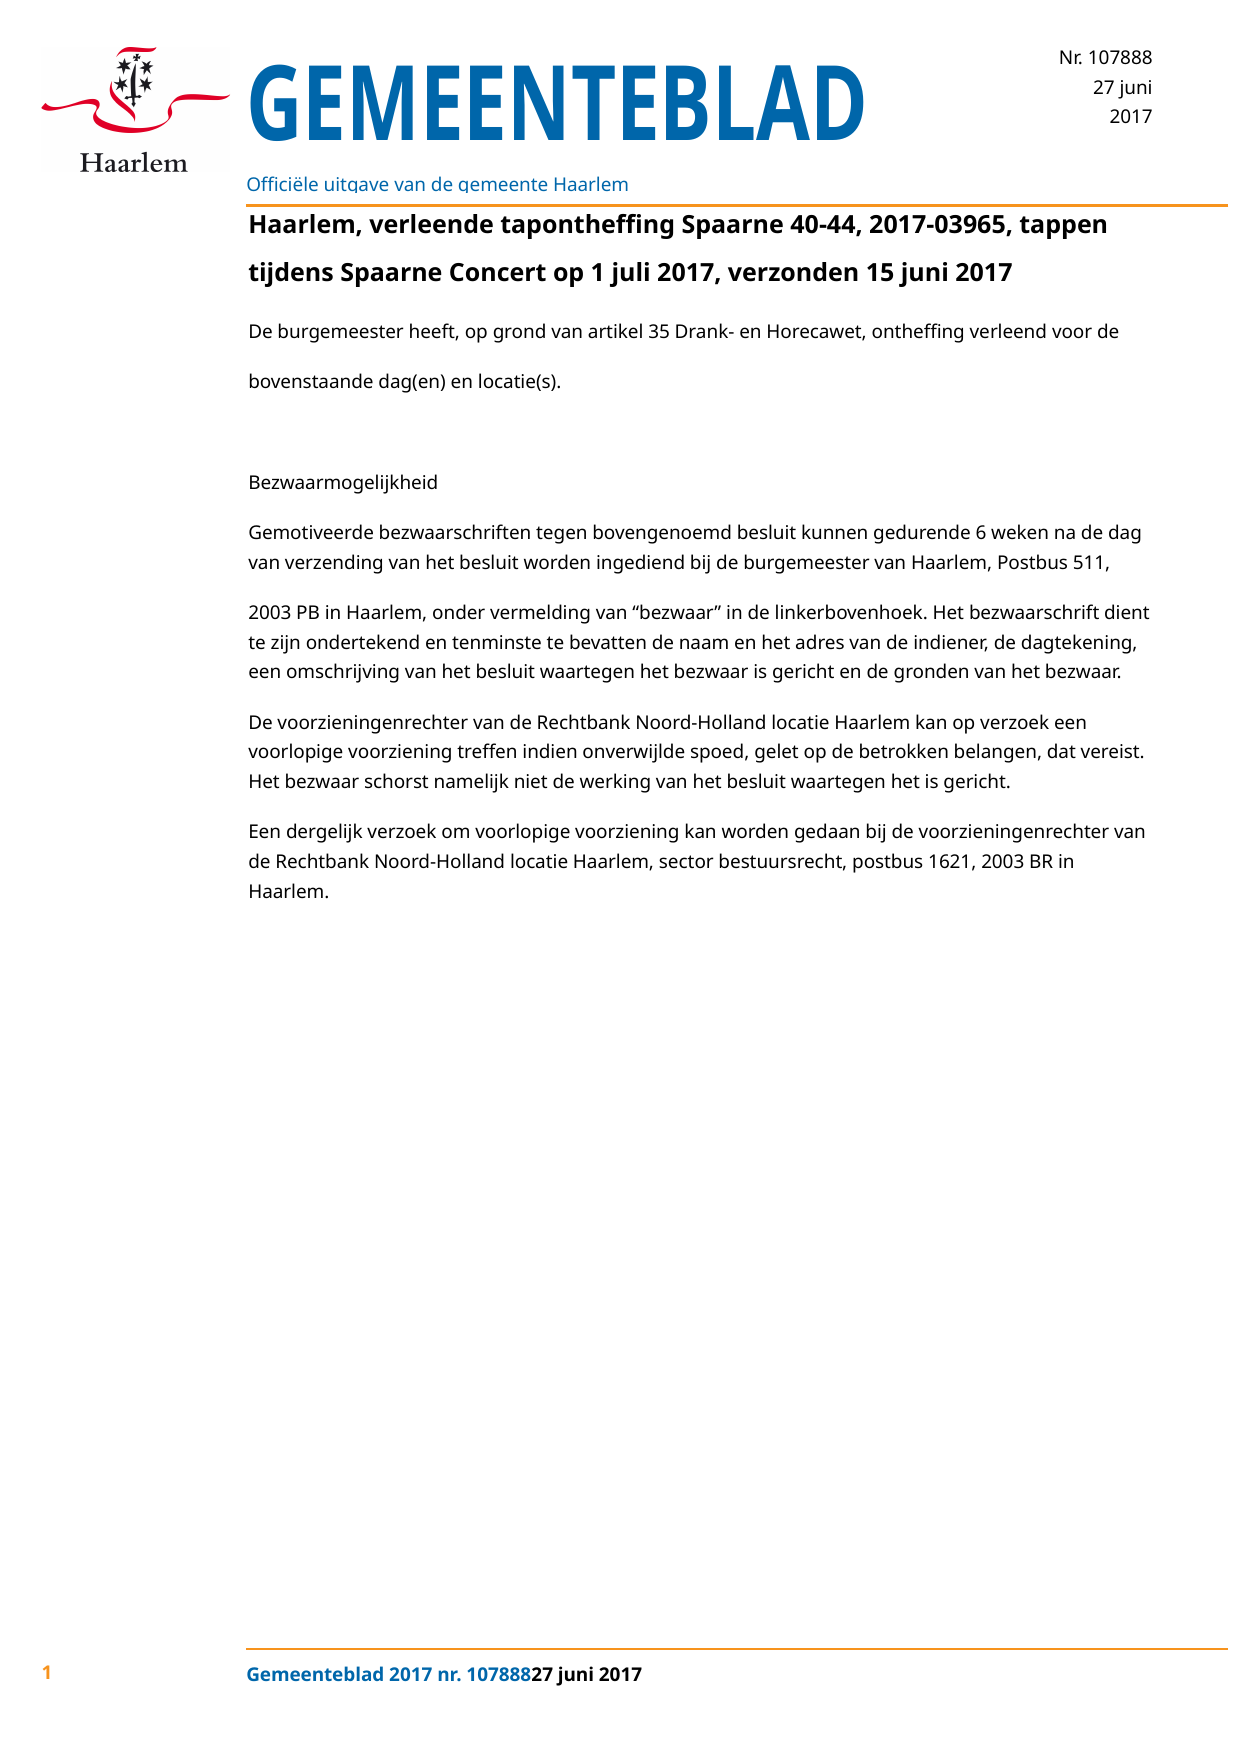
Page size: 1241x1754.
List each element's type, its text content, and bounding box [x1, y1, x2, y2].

picture [41, 47, 231, 172]
text Gemotiveerde bezwaarschriften tegen bovengenoemd besluit kunnen gedurende 6 weken na de dag van verzending van het besluit worden ingediend bij de burgemeester van Haarlem, Postbus 511, [248, 519, 1152, 575]
text Bezwaarmogelijkheid [248, 469, 1152, 495]
text De voorzieningenrechter van de Rechtbank Noord-Holland locatie Haarlem kan op verzoek een voorlopige voorziening treffen indien onverwijlde spoed, gelet op de betrokken belangen, dat vereist. Het bezwaar schorst namelijk niet de werking van het besluit waartegen het is gericht. [248, 709, 1152, 794]
text bovenstaande dag(en) en locatie(s). [248, 368, 1152, 394]
text 2003 PB in Haarlem, onder vermelding van “bezwaar” in de linkerbovenhoek. Het bezwaarschrift dient te zijn ondertekend en tenminste te bevatten de naam en het adres van de indiener, de dagtekening, een omschrijving van het besluit waartegen het bezwaar is gericht en de gronden van het bezwaar. [248, 599, 1152, 684]
text De burgemeester heeft, op grond van artikel 35 Drank- en Horecawet, ontheffing verleend voor de [248, 318, 1152, 344]
text Haarlem, verleende tapontheffing Spaarne 40-44, 2017-03965, tappen tijdens Spaarne Concert op 1 juli 2017, verzonden 15 juni 2017 [248, 207, 1152, 288]
text Een dergelijk verzoek om voorlopige voorziening kan worden gedaan bij de voorzieningenrechter van de Rechtbank Noord-Holland locatie Haarlem, sector bestuursrecht, postbus 1621, 2003 BR in Haarlem. [248, 819, 1152, 904]
